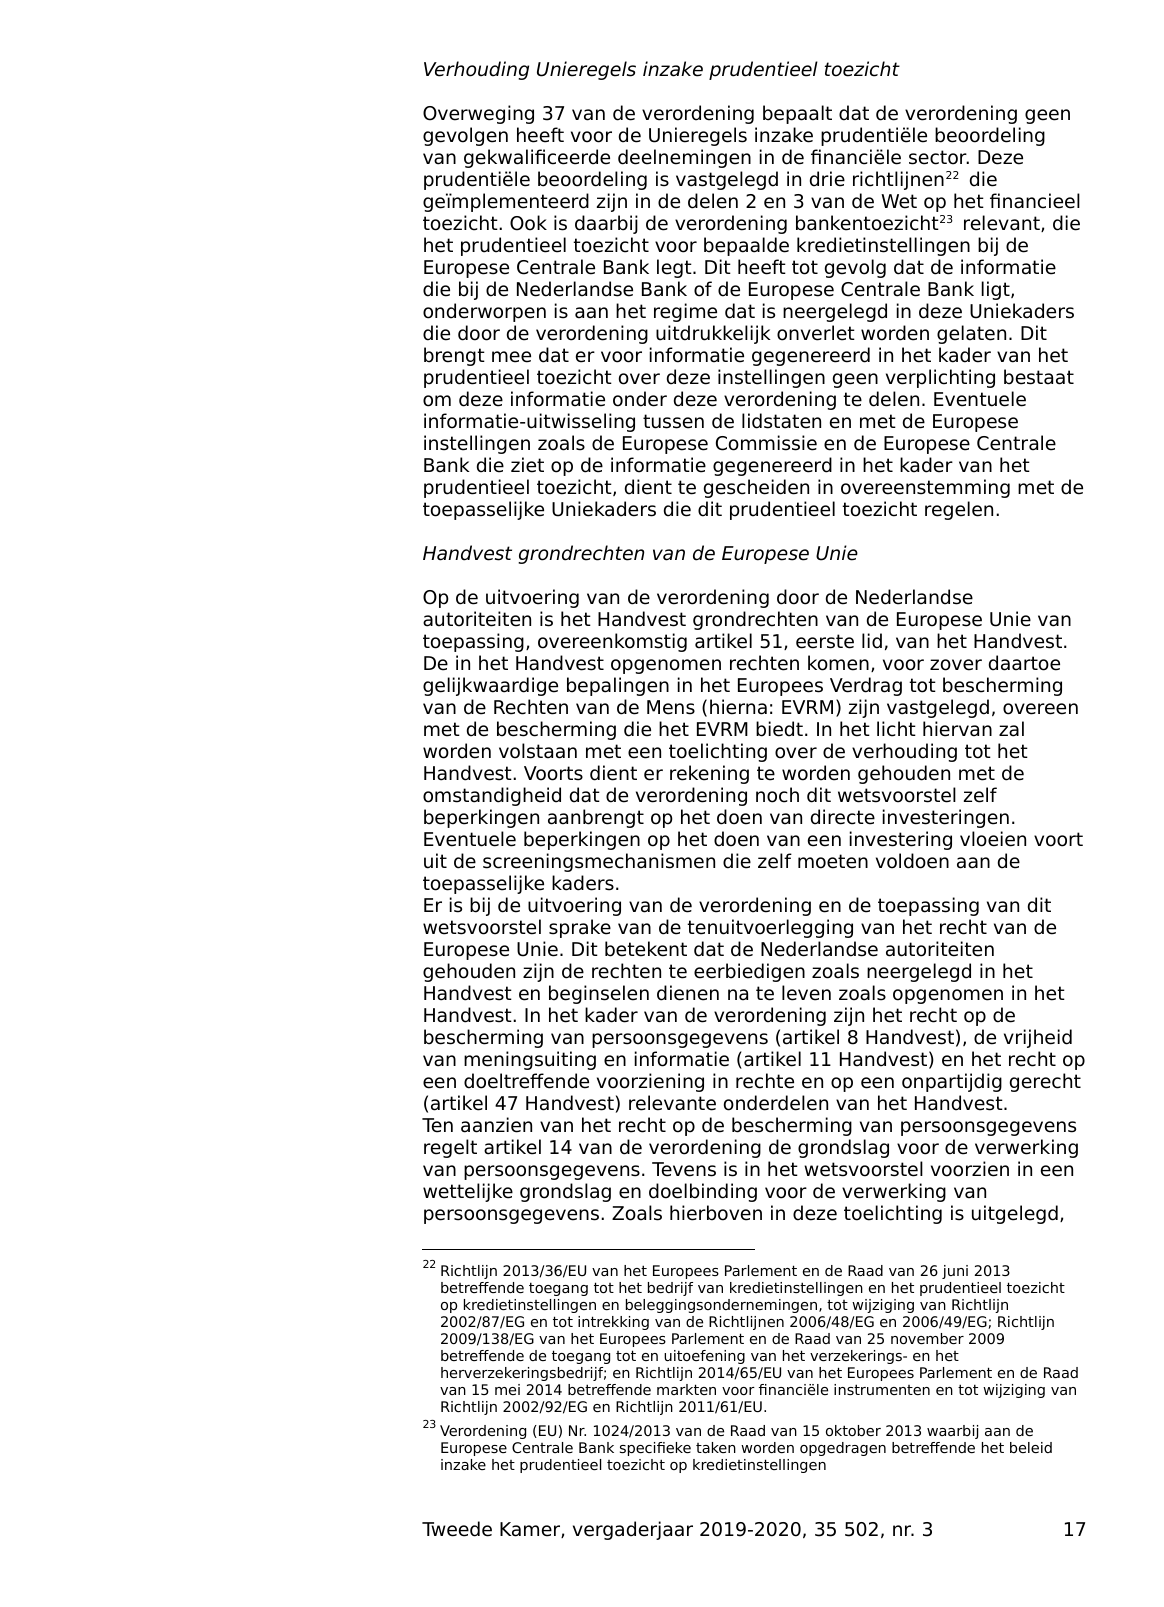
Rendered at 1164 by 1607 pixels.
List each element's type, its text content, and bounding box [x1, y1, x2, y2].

text Ten aanzien van het recht op de bescherming van persoonsgegevens regelt artikel 14 van de verordening de grondslag voor de verwerking van persoonsgegevens. Tevens is in het wetsvoorstel voorzien in een wettelijke grondslag en doelbinding voor de verwerking van persoonsgegevens. Zoals hierboven in deze toelichting is uitgelegd, [422, 1115, 1087, 1224]
subtitle Verhouding Unieregels inzake prudentieel toezicht [422, 59, 1087, 81]
text Op de uitvoering van de verordening door de Nederlandse autoriteiten is het Handvest grondrechten van de Europese Unie van toepassing, overeenkomstig artikel 51, eerste lid, van het Handvest. De in het Handvest opgenomen rechten komen, voor zover daartoe gelijkwaardige bepalingen in het Europees Verdrag tot bescherming van de Rechten van de Mens (hierna: EVRM) zijn vastgelegd, overeen met de bescherming die het EVRM biedt. In het licht hiervan zal worden volstaan met een toelichting over de verhouding tot het Handvest. Voorts dient er rekening te worden gehouden met de omstandigheid dat de verordening noch dit wetsvoorstel zelf beperkingen aanbrengt op het doen van directe investeringen. Eventuele beperkingen op het doen van een investering vloeien voort uit de screeningsmechanismen die zelf moeten voldoen aan de toepasselijke kaders. [422, 587, 1087, 895]
text Richtlijn 2013/36/EU van het Europees Parlement en de Raad van 26 juni 2013 betreffende toegang tot het bedrijf van kredietinstellingen en het prudentieel toezicht op kredietinstellingen en beleggingsondernemingen, tot wijziging van Richtlijn 2002/87/EG en tot intrekking van de Richtlijnen 2006/48/EG en 2006/49/EG; Richtlijn 2009/138/EG van het Europees Parlement en de Raad van 25 november 2009 betreffende de toegang tot en uitoefening van het verzekerings- en het herverzekeringsbedrijf; en Richtlijn 2014/65/EU van het Europees Parlement en de Raad van 15 mei 2014 betreffende markten voor financiële instrumenten en tot wijziging van Richtlijn 2002/92/EG en Richtlijn 2011/61/EU. [422, 1258, 1087, 1416]
text Verordening (EU) Nr. 1024/2013 van de Raad van 15 oktober 2013 waarbij aan de Europese Centrale Bank specifieke taken worden opgedragen betreffende het beleid inzake het prudentieel toezicht op kredietinstellingen [422, 1418, 1087, 1474]
subtitle Handvest grondrechten van de Europese Unie [422, 543, 1087, 565]
text Overweging 37 van de verordening bepaalt dat de verordening geen gevolgen heeft voor de Unieregels inzake prudentiële beoordeling van gekwalificeerde deelnemingen in de financiële sector. Deze prudentiële beoordeling is vastgelegd in drie richtlijnen die geïmplementeerd zijn in de delen 2 en 3 van de Wet op het financieel toezicht. Ook is daarbij de verordening bankentoezicht relevant, die het prudentieel toezicht voor bepaalde kredietinstellingen bij de Europese Centrale Bank legt. Dit heeft tot gevolg dat de informatie die bij de Nederlandse Bank of de Europese Centrale Bank ligt, onderworpen is aan het regime dat is neergelegd in deze Uniekaders die door de verordening uitdrukkelijk onverlet worden gelaten. Dit brengt mee dat er voor informatie gegenereerd in het kader van het prudentieel toezicht over deze instellingen geen verplichting bestaat om deze informatie onder deze verordening te delen. Eventuele informatie-uitwisseling tussen de lidstaten en met de Europese instellingen zoals de Europese Commissie en de Europese Centrale Bank die ziet op de informatie gegenereerd in het kader van het prudentieel toezicht, dient te gescheiden in overeenstemming met de toepasselijke Uniekaders die dit prudentieel toezicht regelen. [422, 103, 1087, 521]
text Er is bij de uitvoering van de verordening en de toepassing van dit wetsvoorstel sprake van de tenuitvoerlegging van het recht van de Europese Unie. Dit betekent dat de Nederlandse autoriteiten gehouden zijn de rechten te eerbiedigen zoals neergelegd in het Handvest en beginselen dienen na te leven zoals opgenomen in het Handvest. In het kader van de verordening zijn het recht op de bescherming van persoonsgegevens (artikel 8 Handvest), de vrijheid van meningsuiting en informatie (artikel 11 Handvest) en het recht op een doeltreffende voorziening in rechte en op een onpartijdig gerecht (artikel 47 Handvest) relevante onderdelen van het Handvest. [422, 895, 1087, 1115]
